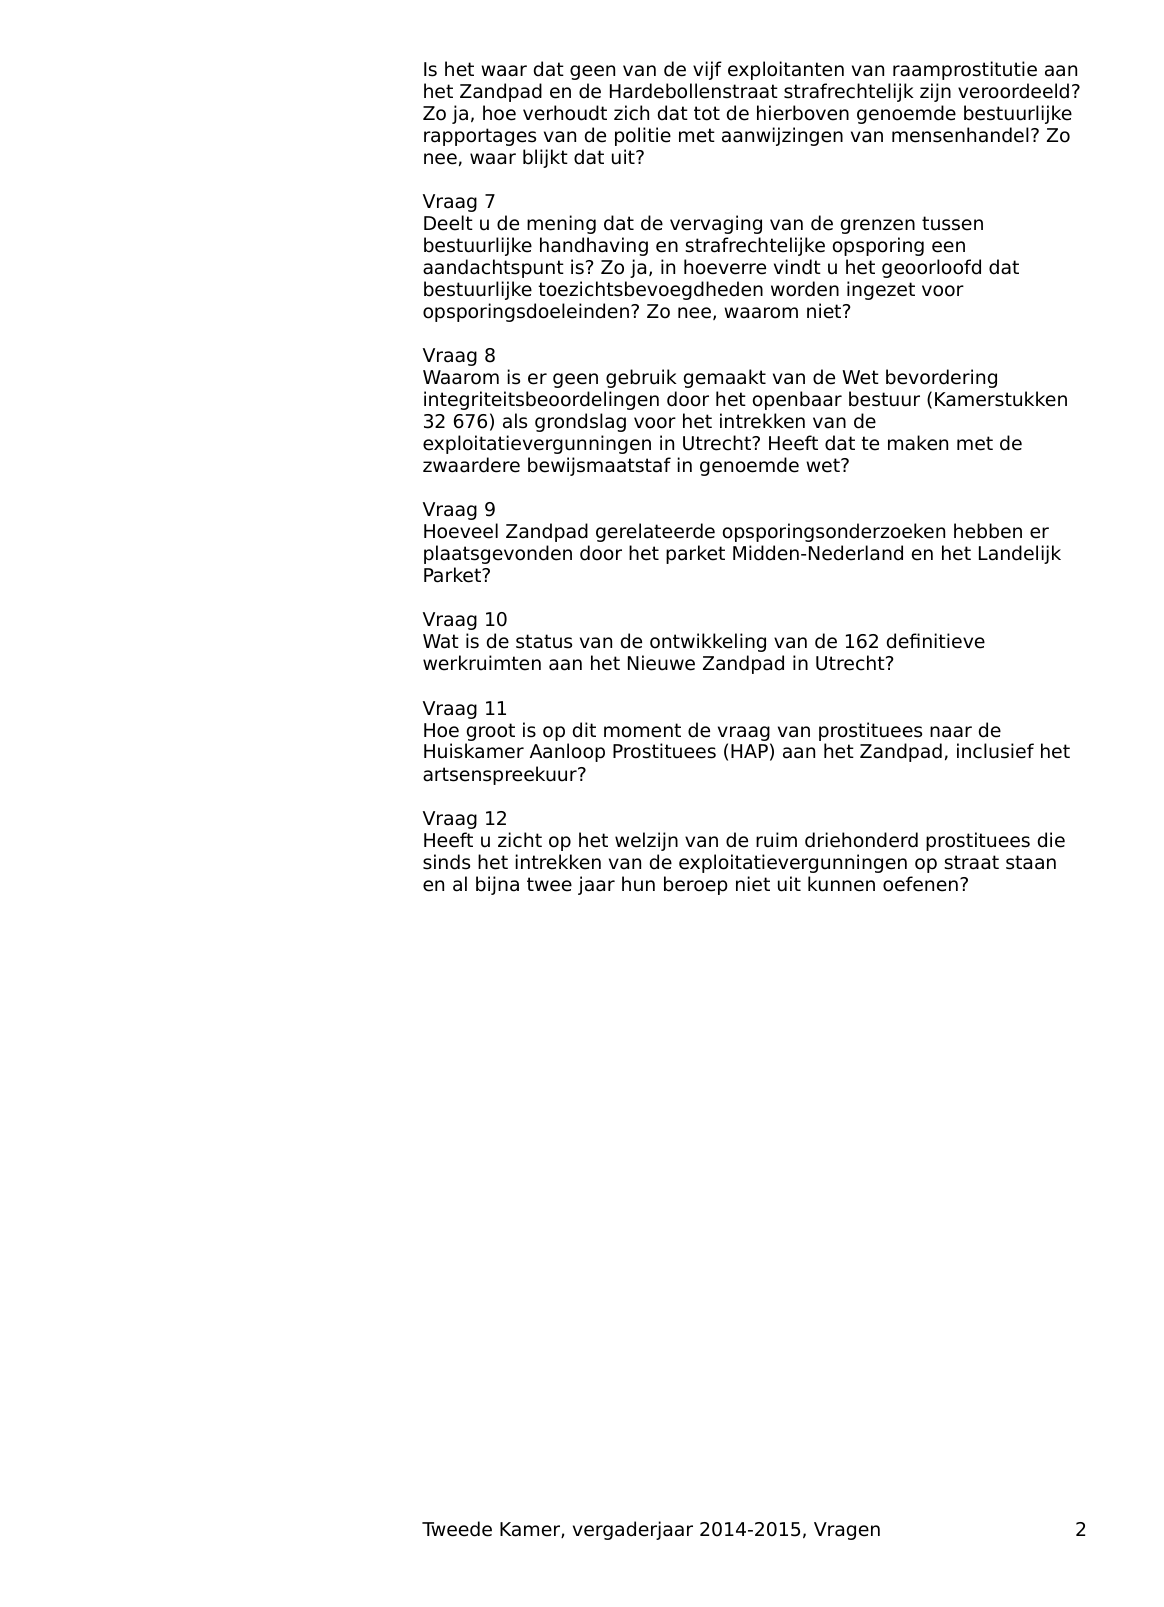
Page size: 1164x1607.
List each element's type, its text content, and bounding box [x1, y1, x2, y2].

text Vraag 7 [422, 191, 1087, 213]
text Wat is de status van de ontwikkeling van de 162 definitieve werkruimten aan het Nieuwe Zandpad in Utrecht? [422, 631, 1087, 675]
text Hoe groot is op dit moment de vraag van prostituees naar de Huiskamer Aanloop Prostituees (HAP) aan het Zandpad, inclusief het artsenspreekuur? [422, 719, 1087, 785]
text Hoeveel Zandpad gerelateerde opsporingsonderzoeken hebben er plaatsgevonden door het parket Midden-Nederland en het Landelijk Parket? [422, 521, 1087, 587]
text Heeft u zicht op het welzijn van de ruim driehonderd prostituees die sinds het intrekken van de exploitatievergunningen op straat staan en al bijna twee jaar hun beroep niet uit kunnen oefenen? [422, 829, 1087, 896]
text Vraag 10 [422, 609, 1087, 631]
text Waarom is er geen gebruik gemaakt van de Wet bevordering integriteitsbeoordelingen door het openbaar bestuur (Kamerstukken 32 676) als grondslag voor het intrekken van de exploitatievergunningen in Utrecht? Heeft dat te maken met de zwaardere bewijsmaatstaf in genoemde wet? [422, 367, 1087, 477]
text Vraag 9 [422, 499, 1087, 521]
text Is het waar dat geen van de vijf exploitanten van raamprostitutie aan het Zandpad en de Hardebollenstraat strafrechtelijk zijn veroordeeld? Zo ja, hoe verhoudt zich dat tot de hierboven genoemde bestuurlijke rapportages van de politie met aanwijzingen van mensenhandel? Zo nee, waar blijkt dat uit? [422, 59, 1087, 169]
text Vraag 12 [422, 808, 1087, 829]
text Vraag 8 [422, 345, 1087, 367]
text Deelt u de mening dat de vervaging van de grenzen tussen bestuurlijke handhaving en strafrechtelijke opsporing een aandachtspunt is? Zo ja, in hoeverre vindt u het geoorloofd dat bestuurlijke toezichtsbevoegdheden worden ingezet voor opsporingsdoeleinden? Zo nee, waarom niet? [422, 213, 1087, 323]
text Vraag 11 [422, 697, 1087, 719]
